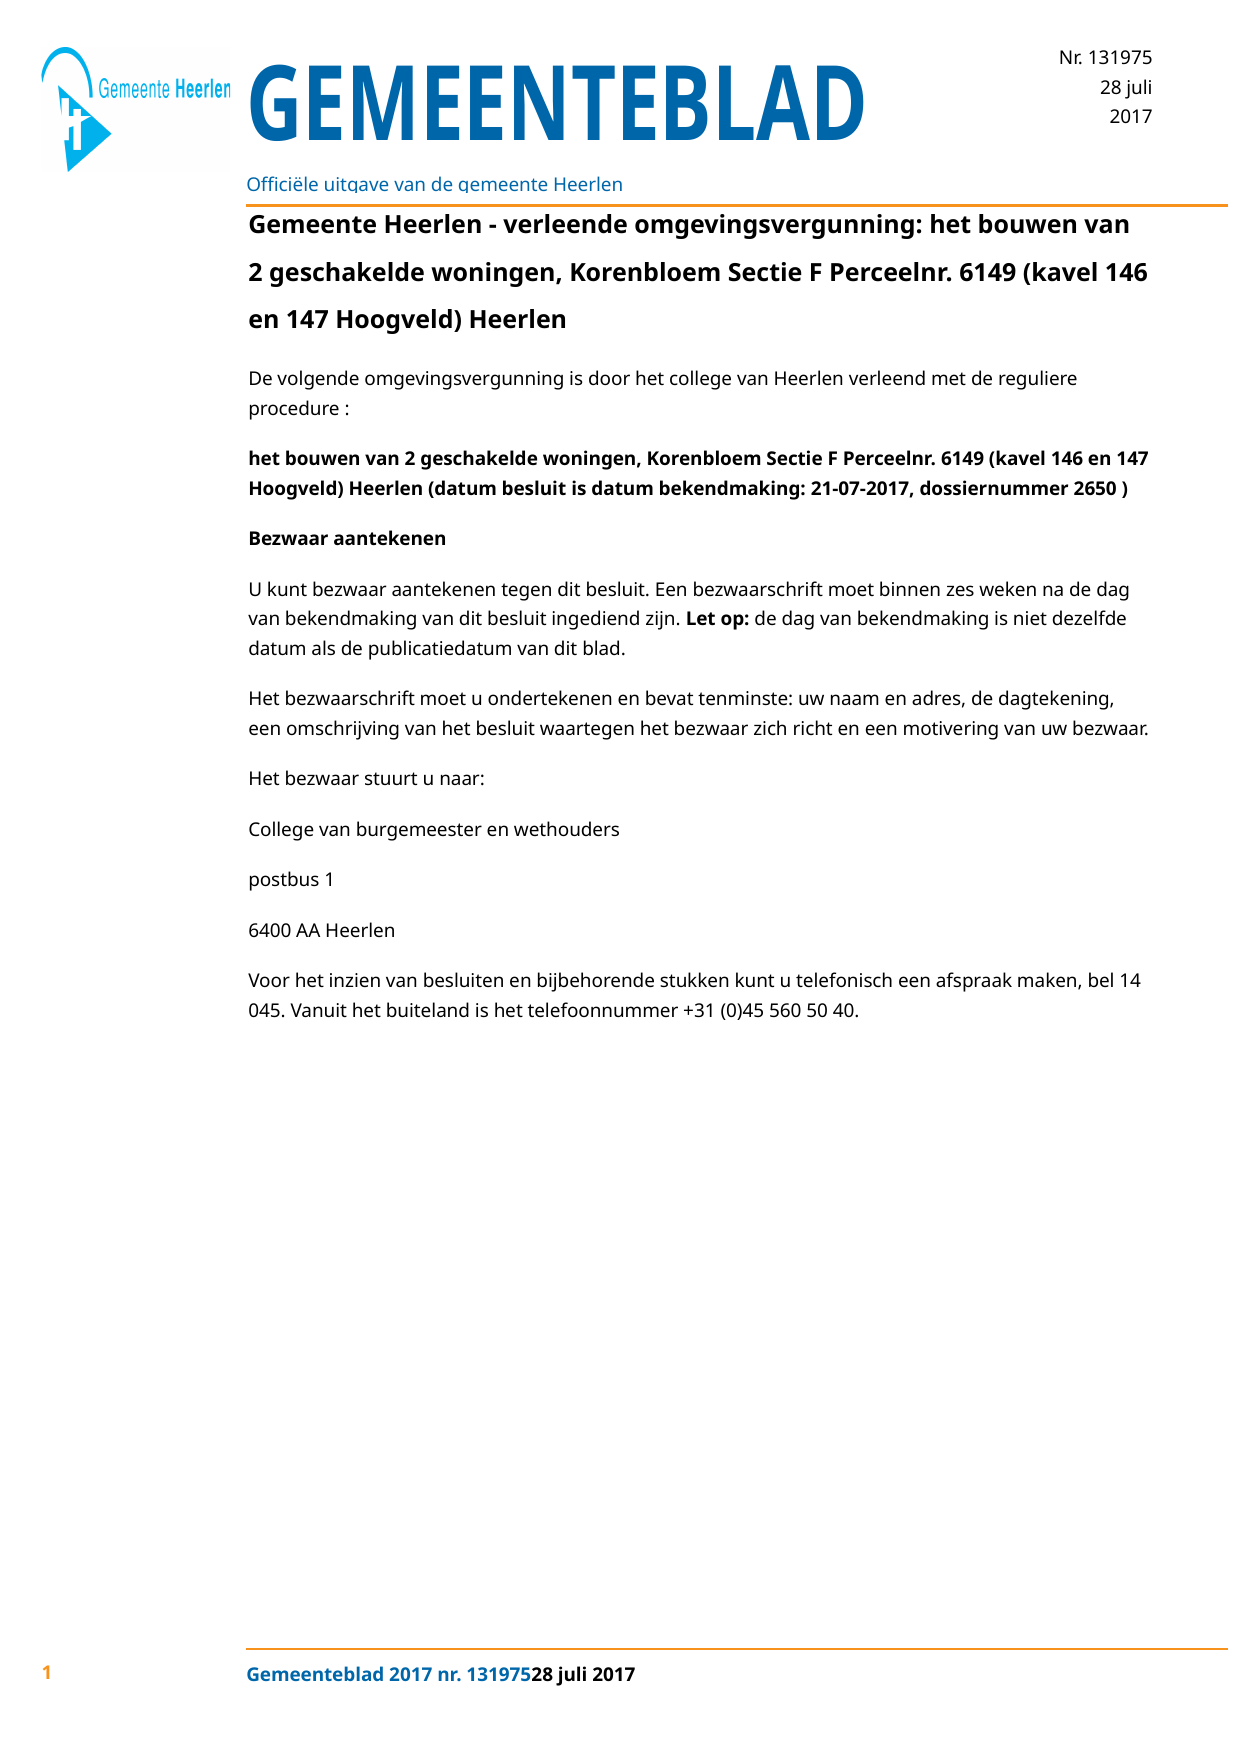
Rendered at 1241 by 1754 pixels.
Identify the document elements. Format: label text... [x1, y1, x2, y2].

text Bezwaar aantekenen [248, 526, 1152, 551]
text Voor het inzien van besluiten en bijbehorende stukken kunt u telefonisch een afspraak maken, bel 14 045. Vanuit het buiteland is het telefoonnummer +31 (0)45 560 50 40. [248, 967, 1152, 1022]
picture [41, 47, 58, 70]
text U kunt bezwaar aantekenen tegen dit besluit. Een bezwaarschrift moet binnen zes weken na de dag van bekendmaking van dit besluit ingediend zijn. Let op: de dag van bekendmaking is niet dezelfde datum als de publicatiedatum van dit blad. [248, 576, 1152, 661]
text het bouwen van 2 geschakelde woningen, Korenbloem Sectie F Perceelnr. 6149 (kavel 146 en 147 Hoogveld) Heerlen (datum besluit is datum bekendmaking: 21-07-2017, dossiernummer 2650 ) [248, 446, 1152, 501]
text postbus 1 [248, 866, 1152, 892]
text 6400 AA Heerlen [248, 917, 1152, 942]
text Gemeente Heerlen - verleende omgevingsvergunning: het bouwen van 2 geschakelde woningen, Korenbloem Sectie F Perceelnr. 6149 (kavel 146 en 147 Hoogveld) Heerlen [248, 207, 1152, 336]
text De volgende omgevingsvergunning is door het college van Heerlen verleend met de reguliere procedure : [248, 366, 1152, 421]
text Het bezwaar stuurt u naar: [248, 766, 1152, 791]
text Het bezwaarschrift moet u ondertekenen en bevat tenminste: uw naam en adres, de dagtekening, een omschrijving van het besluit waartegen het bezwaar zich richt en een motivering van uw bezwaar. [248, 686, 1152, 741]
text College van burgemeester en wethouders [248, 816, 1152, 842]
picture [41, 47, 231, 172]
